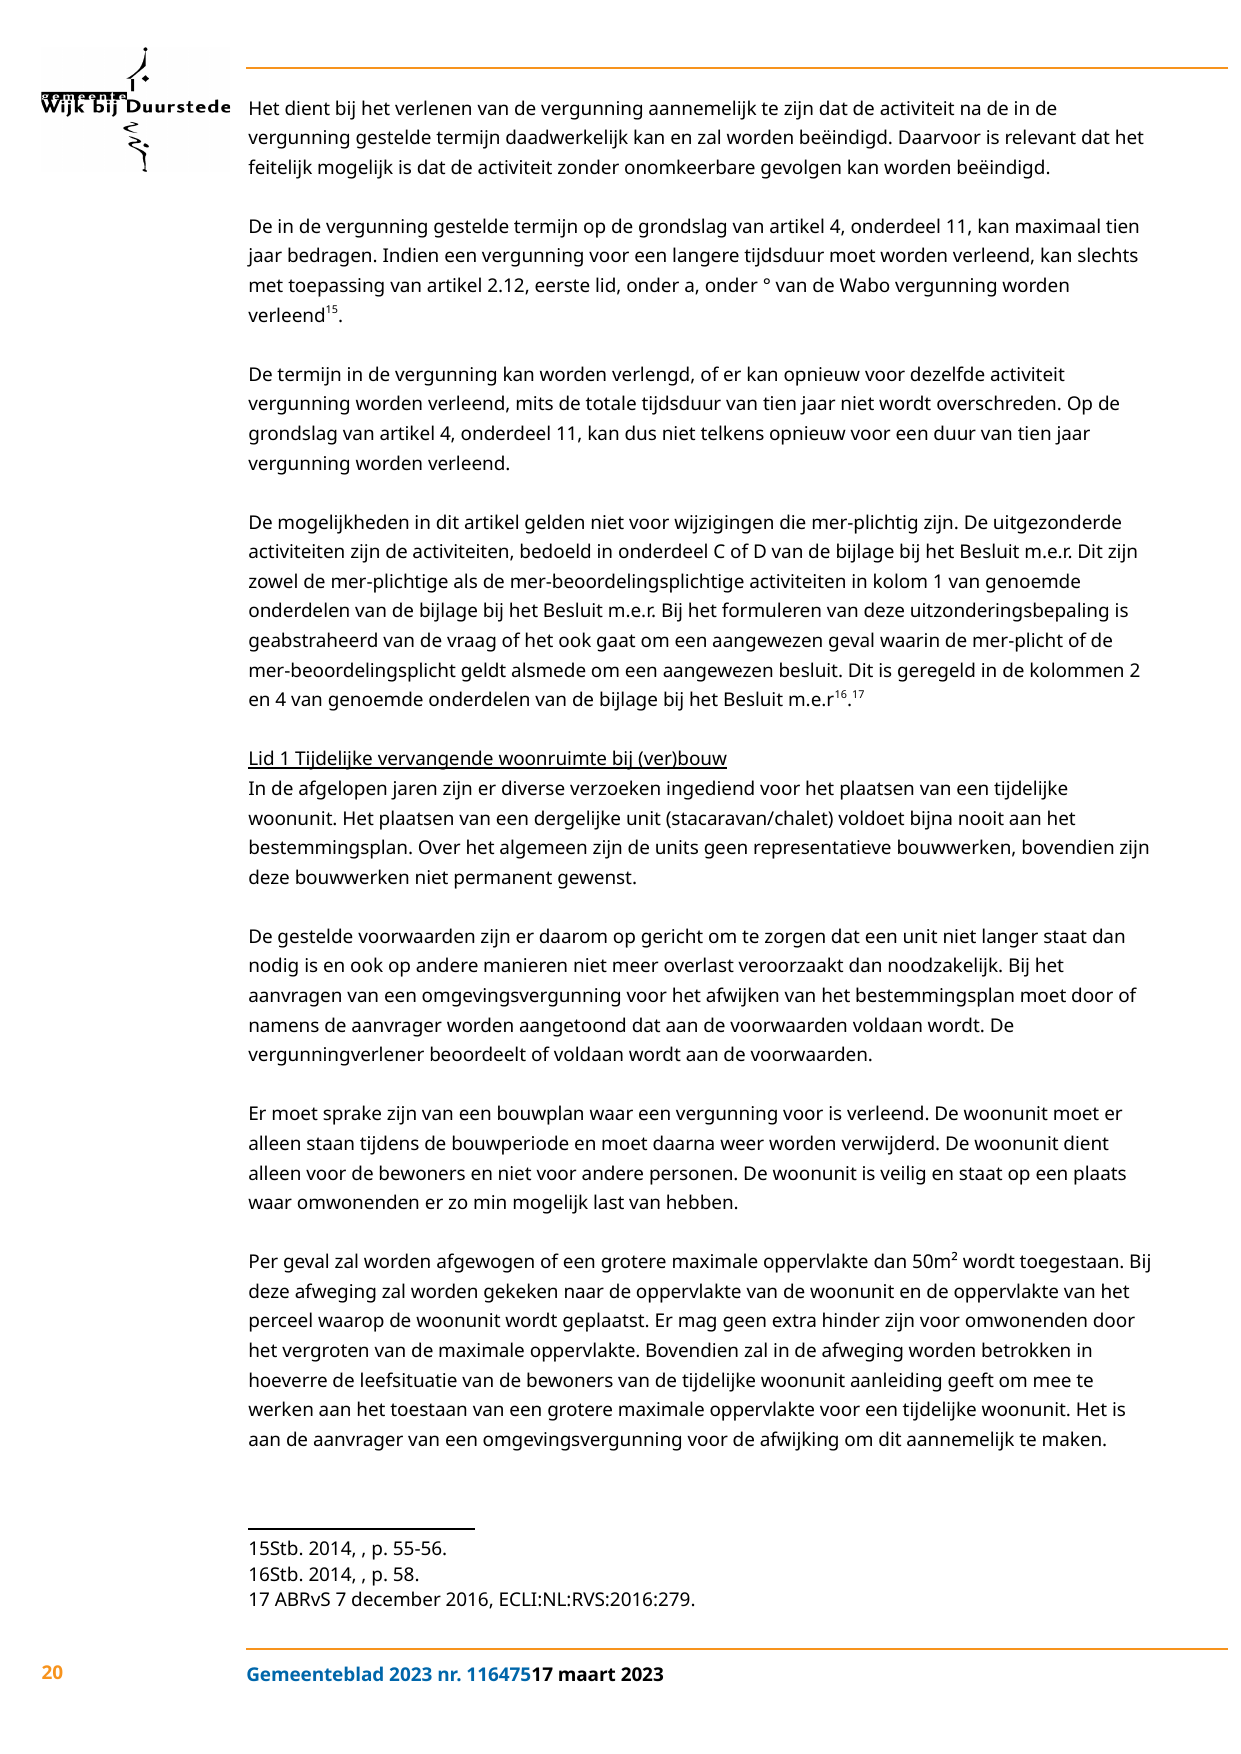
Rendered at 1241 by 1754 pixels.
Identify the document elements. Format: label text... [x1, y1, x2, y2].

text Per geval zal worden afgewogen of een grotere maximale oppervlakte dan 50m² wordt toegestaan. Bij deze afweging zal worden gekeken naar de oppervlakte van de woonunit en de oppervlakte van het perceel waarop de woonunit wordt geplaatst. Er mag geen extra hinder zijn voor omwonenden door het vergroten van de maximale oppervlakte. Bovendien zal in de afweging worden betrokken in hoeverre de leefsituatie van de bewoners van de tijdelijke woonunit aanleiding geeft om mee te werken aan het toestaan van een grotere maximale oppervlakte voor een tijdelijke woonunit. Het is aan de aanvrager van een omgevingsvergunning voor de afwijking om dit aannemelijk te maken. [248, 1248, 1152, 1452]
picture [41, 47, 231, 172]
text De termijn in de vergunning kan worden verlengd, of er kan opnieuw voor dezelfde activiteit vergunning worden verleend, mits de totale tijdsduur van tien jaar niet wordt overschreden. Op de grondslag van artikel 4, onderdeel 11, kan dus niet telkens opnieuw voor een duur van tien jaar vergunning worden verleend. [248, 361, 1152, 476]
text Stb. 2014, , p. 55-56. [248, 1535, 1152, 1561]
text Het dient bij het verlenen van de vergunning aannemelijk te zijn dat de activiteit na de in de vergunning gestelde termijn daadwerkelijk kan en zal worden beëindigd. Daarvoor is relevant dat het feitelijk mogelijk is dat de activiteit zonder onomkeerbare gevolgen kan worden beëindigd. [248, 95, 1152, 180]
text Stb. 2014, , p. 58. [248, 1561, 1152, 1586]
text De mogelijkheden in dit artikel gelden niet voor wijzigingen die mer-plichtig zijn. De uitgezonderde activiteiten zijn de activiteiten, bedoeld in onderdeel C of D van de bijlage bij het Besluit m.e.r. Dit zijn zowel de mer-plichtige als de mer-beoordelingsplichtige activiteiten in kolom 1 van genoemde onderdelen van de bijlage bij het Besluit m.e.r. Bij het formuleren van deze uitzonderingsbepaling is geabstraheerd van de vraag of het ook gaat om een aangewezen geval waarin de mer-plicht of de mer-beoordelingsplicht geldt alsmede om een aangewezen besluit. Dit is geregeld in de kolommen 2 en 4 van genoemde onderdelen van de bijlage bij het Besluit m.e.r. [248, 509, 1152, 712]
text De in de vergunning gestelde termijn op de grondslag van artikel 4, onderdeel 11, kan maximaal tien jaar bedragen. Indien een vergunning voor een langere tijdsduur moet worden verleend, kan slechts met toepassing van artikel 2.12, eerste lid, onder a, onder ° van de Wabo vergunning worden verleend. [248, 213, 1152, 328]
text Lid 1 Tijdelijke vervangende woonruimte bij (ver)bouw [248, 746, 1152, 771]
text De gestelde voorwaarden zijn er daarom op gericht om te zorgen dat een unit niet langer staat dan nodig is en ook op andere manieren niet meer overlast veroorzaakt dan noodzakelijk. Bij het aanvragen van een omgevingsvergunning voor het afwijken van het bestemmingsplan moet door of namens de aanvrager worden aangetoond dat aan de voorwaarden voldaan wordt. De vergunningverlener beoordeelt of voldaan wordt aan de voorwaarden. [248, 923, 1152, 1067]
text ABRvS 7 december 2016, ECLI:NL:RVS:2016:279. [248, 1586, 1152, 1612]
text In de afgelopen jaren zijn er diverse verzoeken ingediend voor het plaatsen van een tijdelijke woonunit. Het plaatsen van een dergelijke unit (stacaravan/chalet) voldoet bijna nooit aan het bestemmingsplan. Over het algemeen zijn de units geen representatieve bouwwerken, bovendien zijn deze bouwwerken niet permanent gewenst. [248, 775, 1152, 890]
text Er moet sprake zijn van een bouwplan waar een vergunning voor is verleend. De woonunit moet er alleen staan tijdens de bouwperiode en moet daarna weer worden verwijderd. De woonunit dient alleen voor de bewoners en niet voor andere personen. De woonunit is veilig en staat op een plaats waar omwonenden er zo min mogelijk last van hebben. [248, 1101, 1152, 1215]
